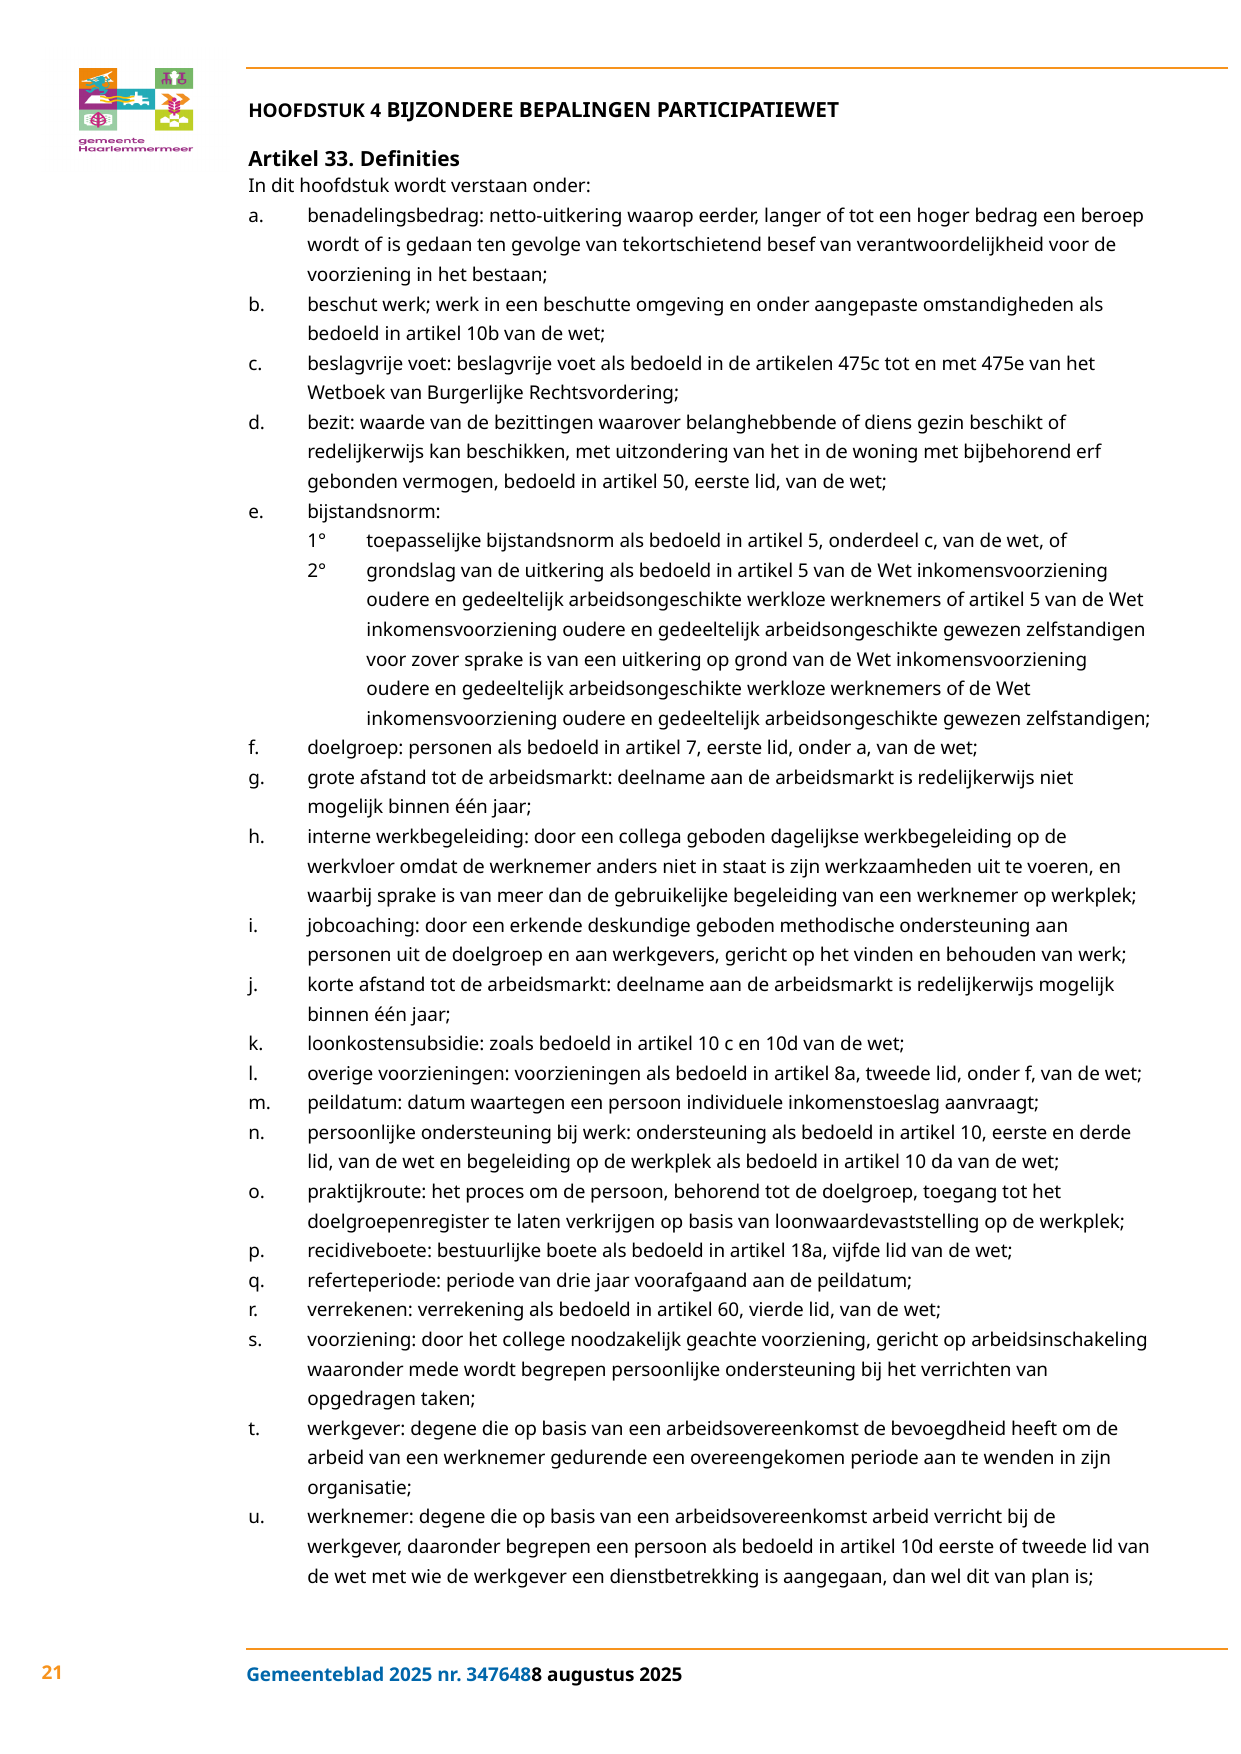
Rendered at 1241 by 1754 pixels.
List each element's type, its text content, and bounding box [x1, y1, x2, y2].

list recidiveboete: bestuurlijke boete als bedoeld in artikel 18a, vijfde lid van de wet; [248, 1237, 1152, 1263]
list referteperiode: periode van drie jaar voorafgaand aan de peildatum; [248, 1267, 1152, 1293]
list voorziening: door het college noodzakelijk geachte voorziening, gericht op arbeidsinschakeling waaronder mede wordt begrepen persoonlijke ondersteuning bij het verrichten van opgedragen taken; [248, 1326, 1152, 1411]
list korte afstand tot de arbeidsmarkt: deelname aan de arbeidsmarkt is redelijkerwijs mogelijk binnen één jaar; [248, 971, 1152, 1027]
list toepasselijke bijstandsnorm als bedoeld in artikel 5, onderdeel c, van de wet, of [307, 527, 1152, 553]
list peildatum: datum waartegen een persoon individuele inkomenstoeslag aanvraagt; [248, 1089, 1152, 1115]
text In dit hoofdstuk wordt verstaan onder: [248, 172, 1152, 198]
list persoonlijke ondersteuning bij werk: ondersteuning als bedoeld in artikel 10, eerste en derde lid, van de wet en begeleiding op de werkplek als bedoeld in artikel 10 da van de wet; [248, 1119, 1152, 1174]
list grondslag van de uitkering als bedoeld in artikel 5 van de Wet inkomensvoorziening oudere en gedeeltelijk arbeidsongeschikte werkloze werknemers of artikel 5 van de Wet inkomensvoorziening oudere en gedeeltelijk arbeidsongeschikte gewezen zelfstandigen voor zover sprake is van een uitkering op grond van de Wet inkomensvoorziening oudere en gedeeltelijk arbeidsongeschikte werkloze werknemers of de Wet inkomensvoorziening oudere en gedeeltelijk arbeidsongeschikte gewezen zelfstandigen; [307, 557, 1152, 731]
list benadelingsbedrag: netto-uitkering waarop eerder, langer of tot een hoger bedrag een beroep wordt of is gedaan ten gevolge van tekortschietend besef van verantwoordelijkheid voor de voorziening in het bestaan; [248, 202, 1152, 287]
picture [41, 47, 231, 172]
list beschut werk; werk in een beschutte omgeving en onder aangepaste omstandigheden als bedoeld in artikel 10b van de wet; [248, 291, 1152, 346]
list verrekenen: verrekening als bedoeld in artikel 60, vierde lid, van de wet; [248, 1297, 1152, 1322]
list overige voorzieningen: voorzieningen als bedoeld in artikel 8a, tweede lid, onder f, van de wet; [248, 1060, 1152, 1086]
list interne werkbegeleiding: door een collega geboden dagelijkse werkbegeleiding op de werkvloer omdat de werknemer anders niet in staat is zijn werkzaamheden uit te voeren, en waarbij sprake is van meer dan de gebruikelijke begeleiding van een werknemer op werkplek; [248, 823, 1152, 908]
text Artikel 33. Definities [248, 144, 1152, 172]
list bezit: waarde van de bezittingen waarover belanghebbende of diens gezin beschikt of redelijkerwijs kan beschikken, met uitzondering van het in de woning met bijbehorend erf gebonden vermogen, bedoeld in artikel 50, eerste lid, van de wet; [248, 409, 1152, 494]
text HOOFDSTUK 4 BIJZONDERE BEPALINGEN PARTICIPATIEWET [248, 95, 1152, 123]
list werkgever: degene die op basis van een arbeidsovereenkomst de bevoegdheid heeft om de arbeid van een werknemer gedurende een overeengekomen periode aan te wenden in zijn organisatie; [248, 1415, 1152, 1500]
list praktijkroute: het proces om de persoon, behorend tot de doelgroep, toegang tot het doelgroepenregister te laten verkrijgen op basis van loonwaardevaststelling op de werkplek; [248, 1178, 1152, 1234]
list loonkostensubsidie: zoals bedoeld in artikel 10 c en 10d van de wet; [248, 1030, 1152, 1056]
list doelgroep: personen als bedoeld in artikel 7, eerste lid, onder a, van de wet; [248, 734, 1152, 760]
list bijstandsnorm: [248, 498, 1152, 524]
list werknemer: degene die op basis van een arbeidsovereenkomst arbeid verricht bij de werkgever, daaronder begrepen een persoon als bedoeld in artikel 10d eerste of tweede lid van de wet met wie de werkgever een dienstbetrekking is aangegaan, dan wel dit van plan is; [248, 1504, 1152, 1589]
list beslagvrije voet: beslagvrije voet als bedoeld in de artikelen 475c tot en met 475e van het Wetboek van Burgerlijke Rechtsvordering; [248, 350, 1152, 405]
list jobcoaching: door een erkende deskundige geboden methodische ondersteuning aan personen uit de doelgroep en aan werkgevers, gericht op het vinden en behouden van werk; [248, 912, 1152, 967]
list grote afstand tot de arbeidsmarkt: deelname aan de arbeidsmarkt is redelijkerwijs niet mogelijk binnen één jaar; [248, 764, 1152, 819]
